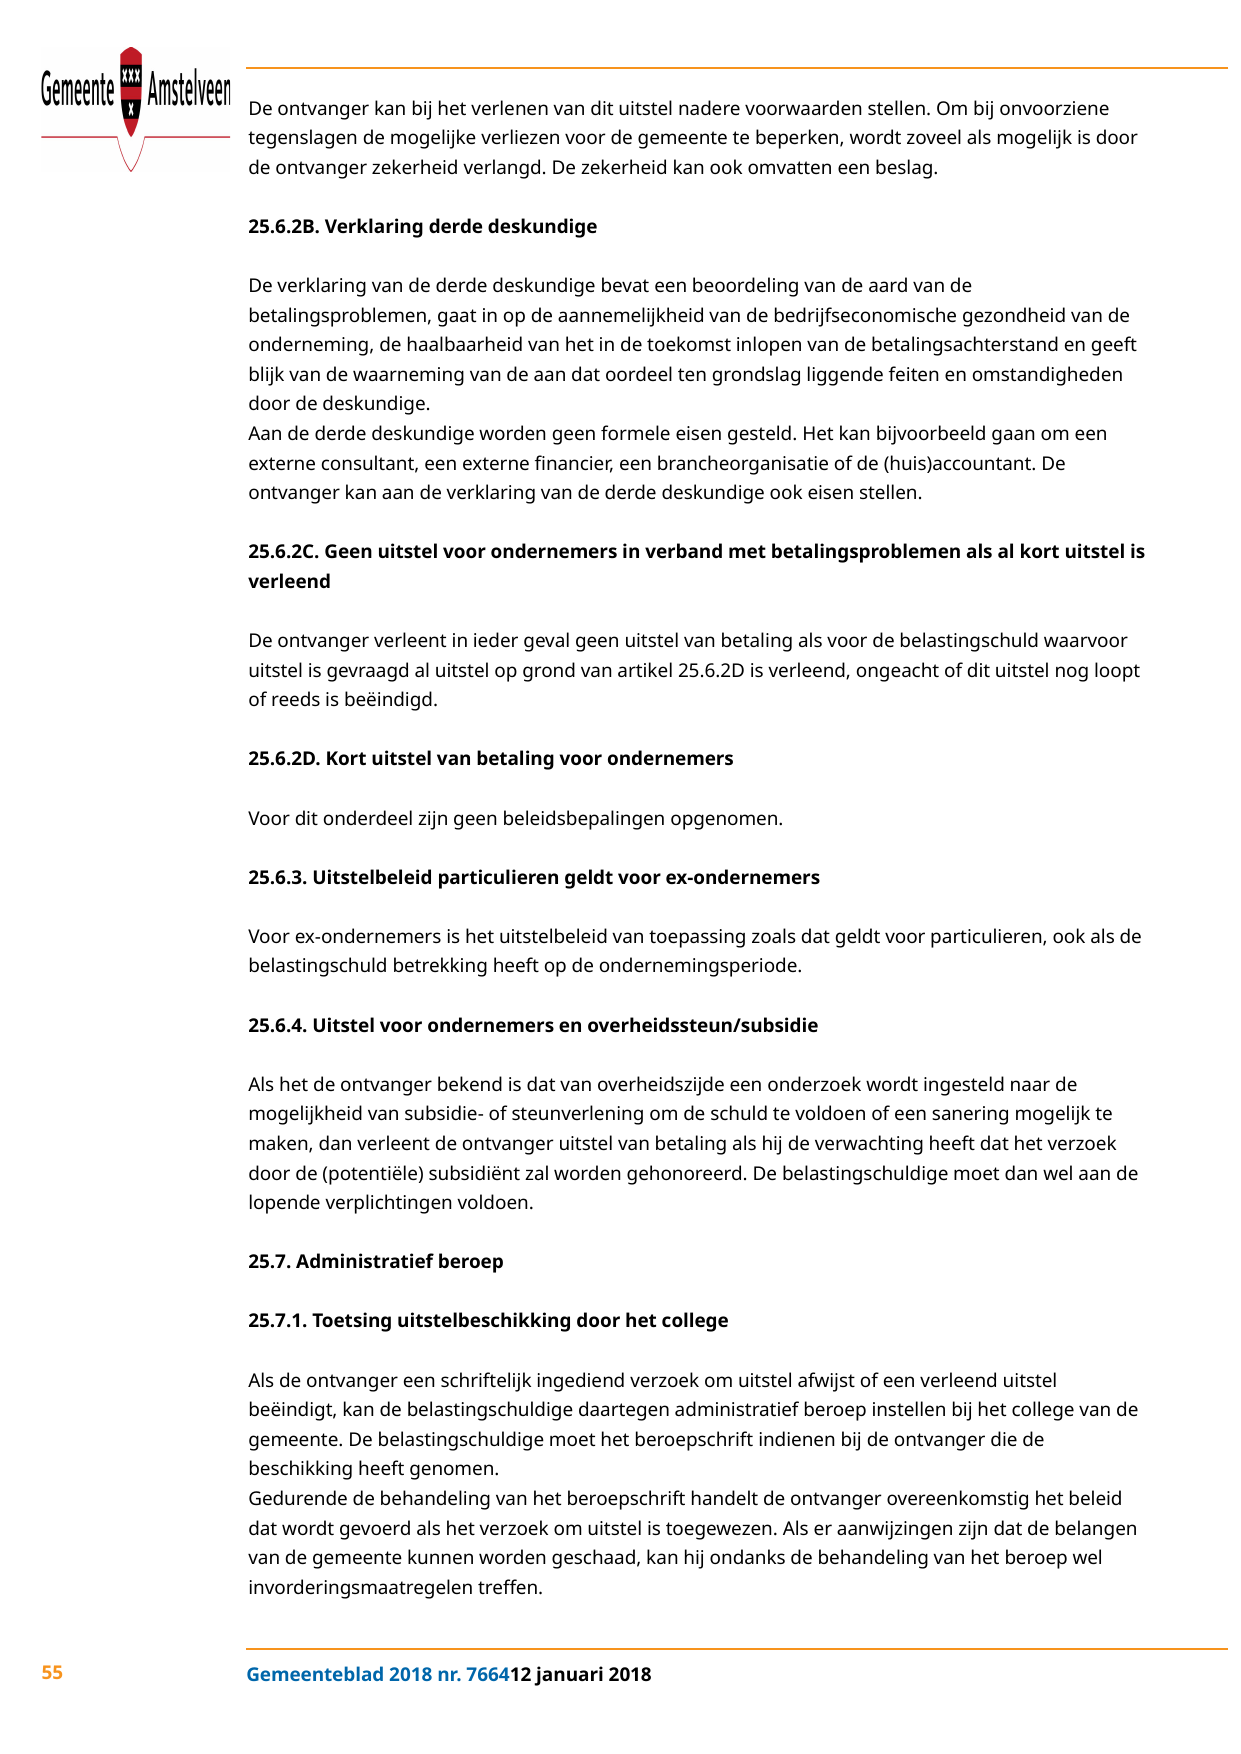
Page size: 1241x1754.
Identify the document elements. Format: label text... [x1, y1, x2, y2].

text De verklaring van de derde deskundige bevat een beoordeling van de aard van de betalingsproblemen, gaat in op de aannemelijkheid van de bedrijfseconomische gezondheid van de onderneming, de haalbaarheid van het in de toekomst inlopen van de betalingsachterstand en geeft blijk van de waarneming van de aan dat oordeel ten grondslag liggende feiten en omstandigheden door de deskundige. [248, 272, 1152, 416]
text 25.6.2D. Kort uitstel van betaling voor ondernemers [248, 746, 1152, 771]
text Als het de ontvanger bekend is dat van overheidszijde een onderzoek wordt ingesteld naar de mogelijkheid van subsidie- of steunverlening om de schuld te voldoen of een sanering mogelijk te maken, dan verleent de ontvanger uitstel van betaling als hij de verwachting heeft dat het verzoek door de (potentiële) subsidiënt zal worden gehonoreerd. De belastingschuldige moet dan wel aan de lopende verplichtingen voldoen. [248, 1071, 1152, 1215]
text 25.7. Administratief beroep [248, 1248, 1152, 1274]
text Als de ontvanger een schriftelijk ingediend verzoek om uitstel afwijst of een verleend uitstel beëindigt, kan de belastingschuldige daartegen administratief beroep instellen bij het college van de gemeente. De belastingschuldige moet het beroepschrift indienen bij de ontvanger die de beschikking heeft genomen. [248, 1367, 1152, 1481]
text 25.6.2C. Geen uitstel voor ondernemers in verband met betalingsproblemen als al kort uitstel is verleend [248, 538, 1152, 594]
text Aan de derde deskundige worden geen formele eisen gesteld. Het kan bijvoorbeeld gaan om een externe consultant, een externe financier, een brancheorganisatie of de (huis)accountant. De ontvanger kan aan de verklaring van de derde deskundige ook eisen stellen. [248, 420, 1152, 505]
text De ontvanger verleent in ieder geval geen uitstel van betaling als voor de belastingschuld waarvoor uitstel is gevraagd al uitstel op grond van artikel 25.6.2D is verleend, ongeacht of dit uitstel nog loopt of reeds is beëindigd. [248, 627, 1152, 712]
text 25.7.1. Toetsing uitstelbeschikking door het college [248, 1308, 1152, 1333]
picture [41, 47, 231, 172]
text Voor ex-ondernemers is het uitstelbeleid van toepassing zoals dat geldt voor particulieren, ook als de belastingschuld betrekking heeft op de ondernemingsperiode. [248, 923, 1152, 978]
text Gedurende de behandeling van het beroepschrift handelt de ontvanger overeenkomstig het beleid dat wordt gevoerd als het verzoek om uitstel is toegewezen. Als er aanwijzingen zijn dat de belangen van de gemeente kunnen worden geschaad, kan hij ondanks de behandeling van het beroep wel invorderingsmaatregelen treffen. [248, 1485, 1152, 1600]
text 25.6.2B. Verklaring derde deskundige [248, 213, 1152, 239]
text De ontvanger kan bij het verlenen van dit uitstel nadere voorwaarden stellen. Om bij onvoorziene tegenslagen de mogelijke verliezen voor de gemeente te beperken, wordt zoveel als mogelijk is door de ontvanger zekerheid verlangd. De zekerheid kan ook omvatten een beslag. [248, 95, 1152, 180]
text 25.6.3. Uitstelbeleid particulieren geldt voor ex-ondernemers [248, 864, 1152, 890]
text 25.6.4. Uitstel voor ondernemers en overheidssteun/subsidie [248, 1012, 1152, 1038]
text Voor dit onderdeel zijn geen beleidsbepalingen opgenomen. [248, 805, 1152, 831]
